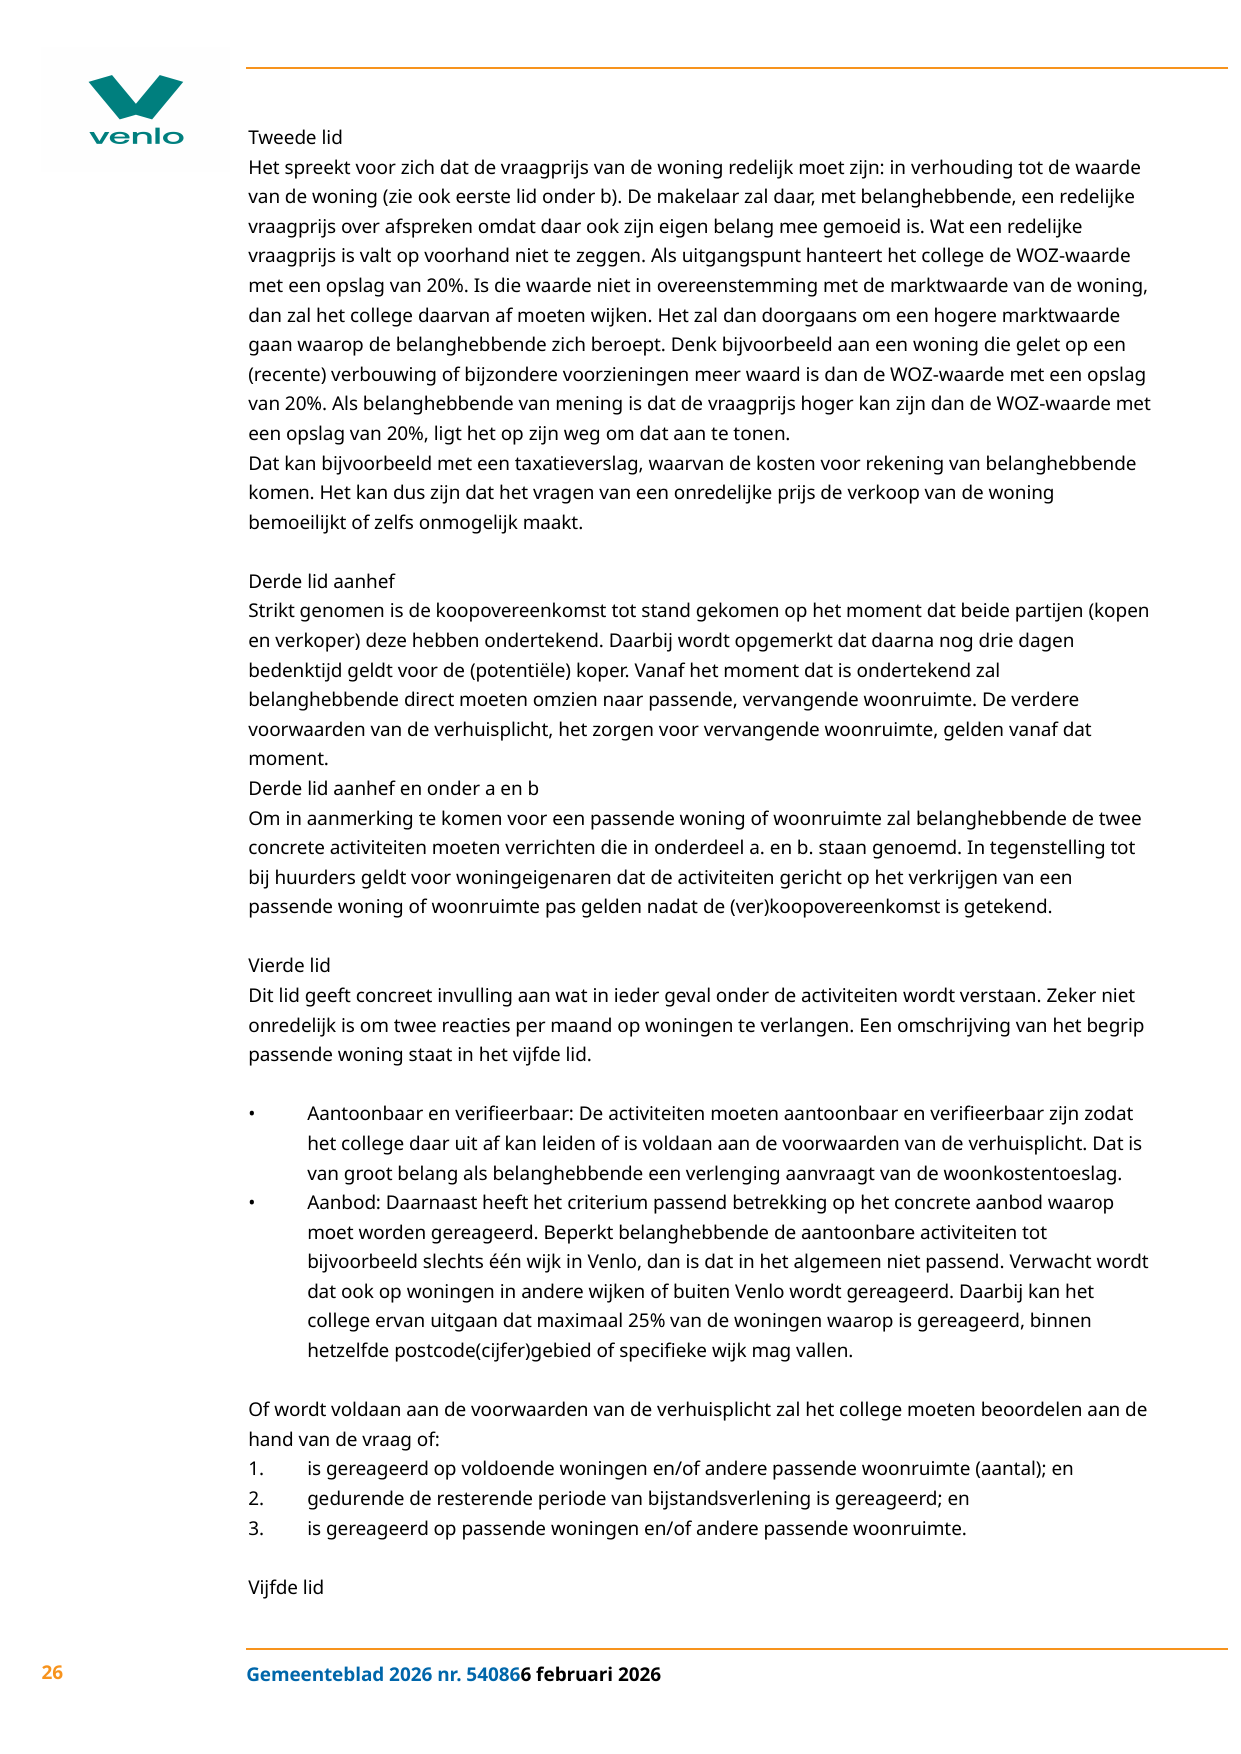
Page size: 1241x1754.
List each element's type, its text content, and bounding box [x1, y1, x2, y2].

list Aanbod: Daarnaast heeft het criterium passend betrekking op het concrete aanbod waarop moet worden gereageerd. Beperkt belanghebbende de aantoonbare activiteiten tot bijvoorbeeld slechts één wijk in Venlo, dan is dat in het algemeen niet passend. Verwacht wordt dat ook op woningen in andere wijken of buiten Venlo wordt gereageerd. Daarbij kan het college ervan uitgaan dat maximaal 25% van de woningen waarop is gereageerd, binnen hetzelfde postcode(cijfer)gebied of specifieke wijk mag vallen. [248, 1189, 1152, 1363]
list gedurende de resterende periode van bijstandsverlening is gereageerd; en [248, 1485, 1152, 1511]
text Of wordt voldaan aan de voorwaarden van de verhuisplicht zal het college moeten beoordelen aan de hand van de vraag of: [248, 1396, 1152, 1452]
text Het spreekt voor zich dat de vraagprijs van de woning redelijk moet zijn: in verhouding tot de waarde van de woning (zie ook eerste lid onder b). De makelaar zal daar, met belanghebbende, een redelijke vraagprijs over afspreken omdat daar ook zijn eigen belang mee gemoeid is. Wat een redelijke vraagprijs is valt op voorhand niet te zeggen. Als uitgangspunt hanteert het college de WOZ-waarde met een opslag van 20%. Is die waarde niet in overeenstemming met de marktwaarde van de woning, dan zal het college daarvan af moeten wijken. Het zal dan doorgaans om een hogere marktwaarde gaan waarop de belanghebbende zich beroept. Denk bijvoorbeeld aan een woning die gelet op een (recente) verbouwing of bijzondere voorzieningen meer waard is dan de WOZ-waarde met een opslag van 20%. Als belanghebbende van mening is dat de vraagprijs hoger kan zijn dan de WOZ-waarde met een opslag van 20%, ligt het op zijn weg om dat aan te tonen. [248, 154, 1152, 446]
text Tweede lid [248, 124, 1152, 150]
text Derde lid aanhef [248, 568, 1152, 594]
list is gereageerd op passende woningen en/of andere passende woonruimte. [248, 1515, 1152, 1541]
text Om in aanmerking te komen voor een passende woning of woonruimte zal belanghebbende de twee concrete activiteiten moeten verrichten die in onderdeel a. en b. staan genoemd. In tegenstelling tot bij huurders geldt voor woningeigenaren dat de activiteiten gericht op het verkrijgen van een passende woning of woonruimte pas gelden nadat de (ver)koopovereenkomst is getekend. [248, 805, 1152, 919]
list is gereageerd op voldoende woningen en/of andere passende woonruimte (aantal); en [248, 1456, 1152, 1481]
text Dat kan bijvoorbeeld met een taxatieverslag, waarvan de kosten voor rekening van belanghebbende komen. Het kan dus zijn dat het vragen van een onredelijke prijs de verkoop van de woning bemoeilijkt of zelfs onmogelijk maakt. [248, 450, 1152, 535]
text Derde lid aanhef en onder a en b [248, 775, 1152, 801]
text Vierde lid [248, 953, 1152, 978]
picture [41, 47, 231, 172]
text Dit lid geeft concreet invulling aan wat in ieder geval onder de activiteiten wordt verstaan. Zeker niet onredelijk is om twee reacties per maand op woningen te verlangen. Een omschrijving van het begrip passende woning staat in het vijfde lid. [248, 982, 1152, 1067]
text Vijfde lid [248, 1574, 1152, 1600]
text Strikt genomen is de koopovereenkomst tot stand gekomen op het moment dat beide partijen (kopen en verkoper) deze hebben ondertekend. Daarbij wordt opgemerkt dat daarna nog drie dagen bedenktijd geldt voor de (potentiële) koper. Vanaf het moment dat is ondertekend zal belanghebbende direct moeten omzien naar passende, vervangende woonruimte. De verdere voorwaarden van de verhuisplicht, het zorgen voor vervangende woonruimte, gelden vanaf dat moment. [248, 598, 1152, 771]
list Aantoonbaar en verifieerbaar: De activiteiten moeten aantoonbaar en verifieerbaar zijn zodat het college daar uit af kan leiden of is voldaan aan de voorwaarden van de verhuisplicht. Dat is van groot belang als belanghebbende een verlenging aanvraagt van de woonkostentoeslag. [248, 1101, 1152, 1186]
